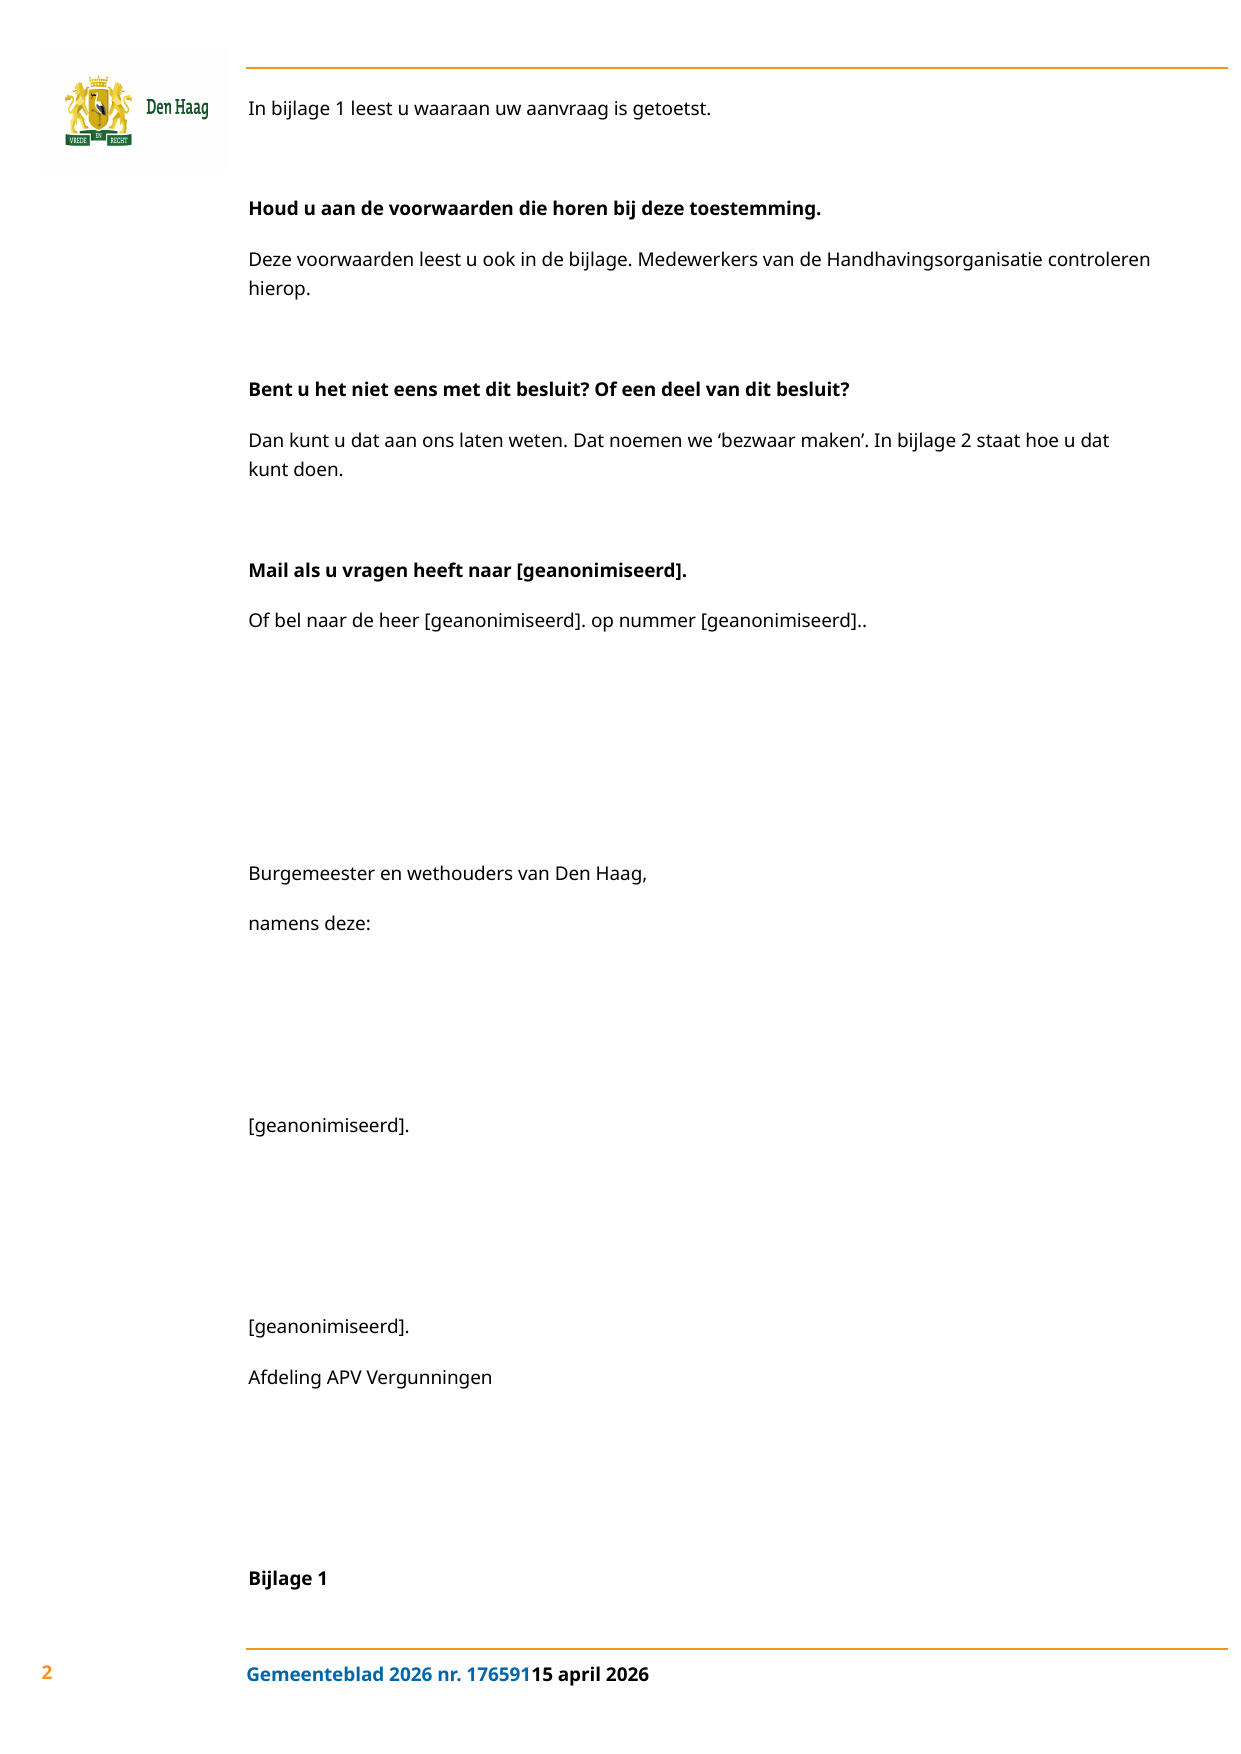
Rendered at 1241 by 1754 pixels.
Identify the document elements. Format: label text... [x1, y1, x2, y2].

text Bijlage 1 [248, 1566, 1152, 1591]
text Bent u het niet eens met dit besluit? Of een deel van dit besluit? [248, 376, 1152, 402]
text Deze voorwaarden leest u ook in de bijlage. Medewerkers van de Handhavingsorganisatie controleren hierop. [248, 246, 1152, 301]
text Mail als u vragen heeft naar [geanonimiseerd]. [248, 557, 1152, 583]
text Dan kunt u dat aan ons laten weten. Dat noemen we ‘bezwaar maken’. In bijlage 2 staat hoe u dat kunt doen. [248, 427, 1152, 482]
text In bijlage 1 leest u waaraan uw aanvraag is getoetst. [248, 95, 1152, 121]
text Houd u aan de voorwaarden die horen bij deze toestemming. [248, 196, 1152, 221]
picture [41, 47, 231, 172]
text namens deze: [248, 910, 1152, 936]
text Of bel naar de heer [geanonimiseerd]. op nummer [geanonimiseerd].. [248, 608, 1152, 633]
text [geanonimiseerd]. [248, 1112, 1152, 1138]
text Afdeling APV Vergunningen [248, 1364, 1152, 1390]
text [geanonimiseerd]. [248, 1313, 1152, 1339]
text Burgemeester en wethouders van Den Haag, [248, 860, 1152, 886]
